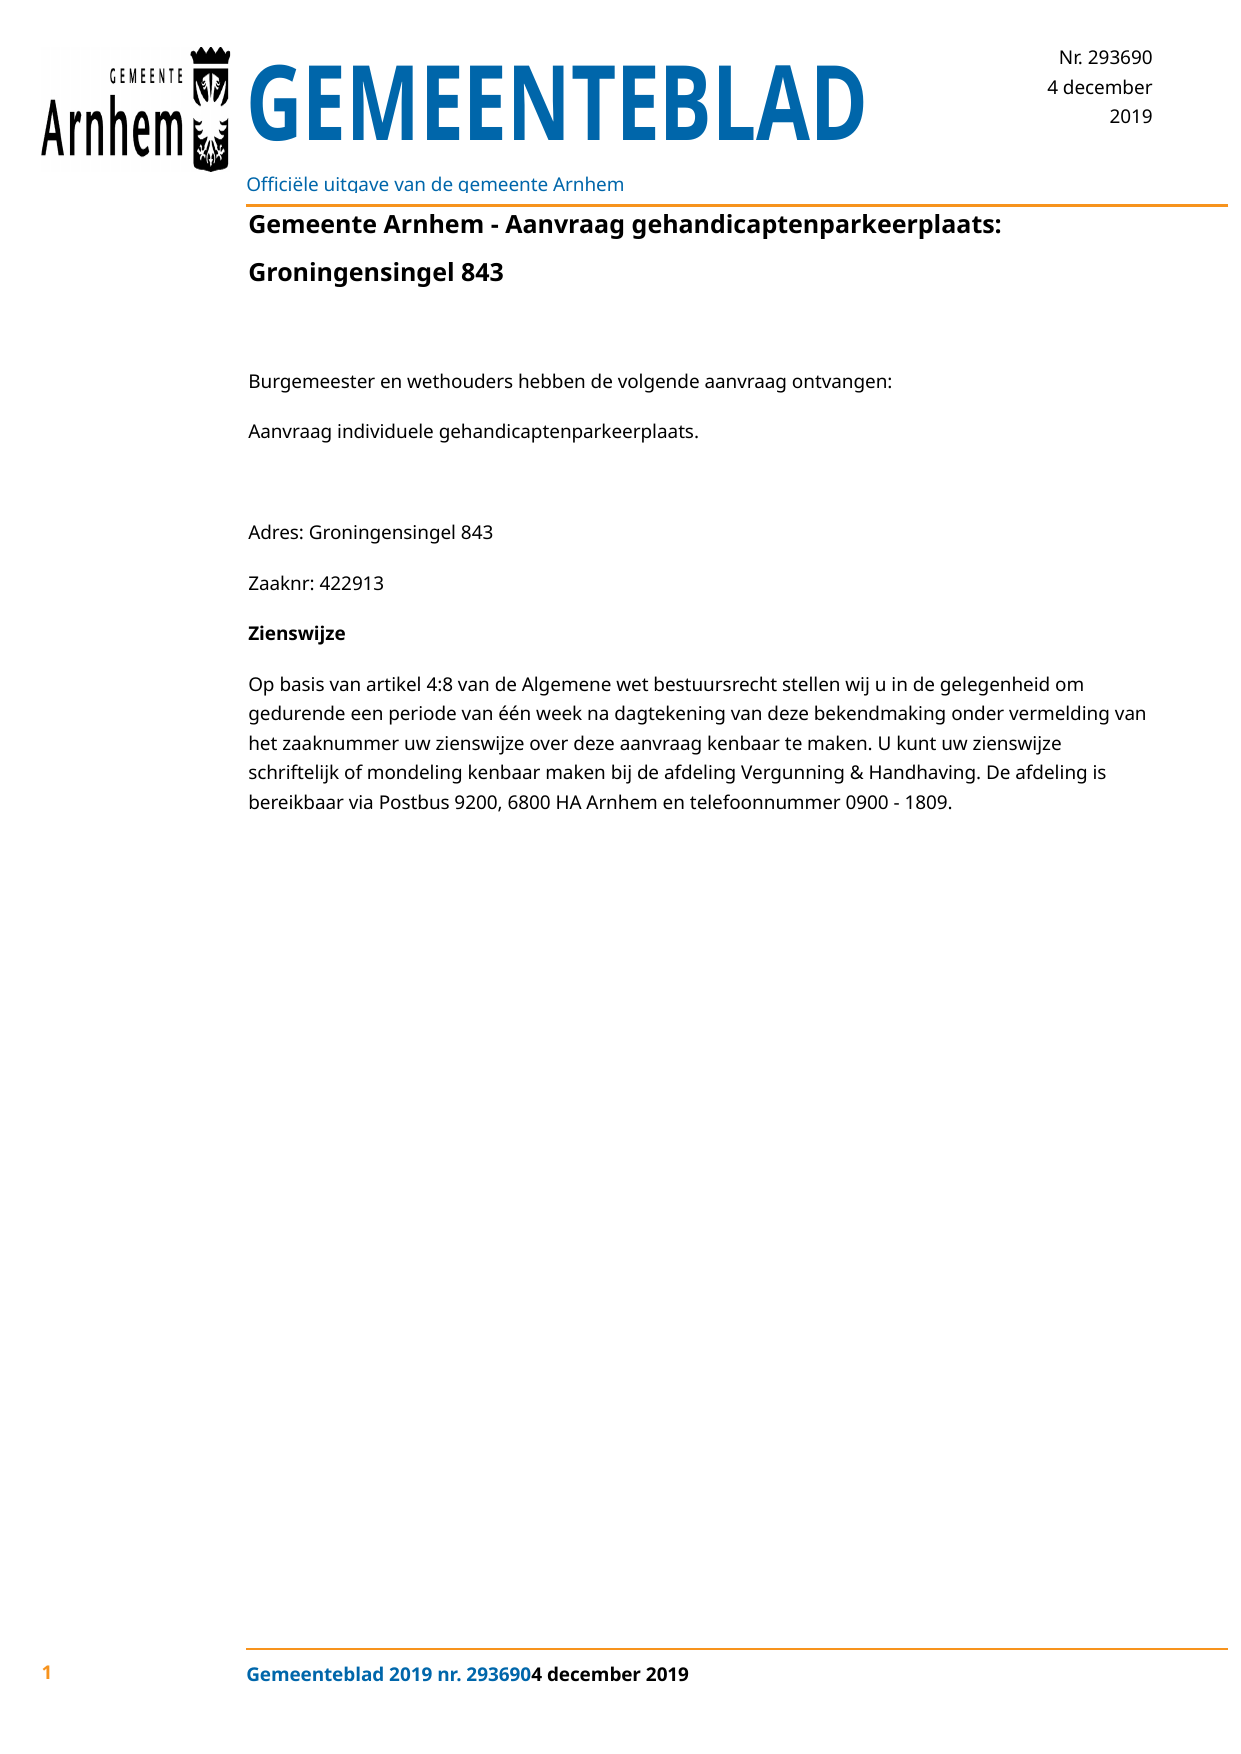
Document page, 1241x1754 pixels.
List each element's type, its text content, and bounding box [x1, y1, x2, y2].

text Adres: Groningensingel 843 [248, 519, 1152, 545]
text Zienswijze [248, 620, 1152, 646]
text Zaaknr: 422913 [248, 570, 1152, 596]
text Aanvraag individuele gehandicaptenparkeerplaats. [248, 419, 1152, 444]
text Gemeente Arnhem - Aanvraag gehandicaptenparkeerplaats: Groningensingel 843 [248, 207, 1152, 288]
text Op basis van artikel 4:8 van de Algemene wet bestuursrecht stellen wij u in de gelegenheid om gedurende een periode van één week na dagtekening van deze bekendmaking onder vermelding van het zaaknummer uw zienswijze over deze aanvraag kenbaar te maken. U kunt uw zienswijze schriftelijk of mondeling kenbaar maken bij de afdeling Vergunning & Handhaving. De afdeling is bereikbaar via Postbus 9200, 6800 HA Arnhem en telefoonnummer 0900 - 1809. [248, 671, 1152, 815]
picture [41, 47, 231, 172]
text Burgemeester en wethouders hebben de volgende aanvraag ontvangen: [248, 368, 1152, 394]
